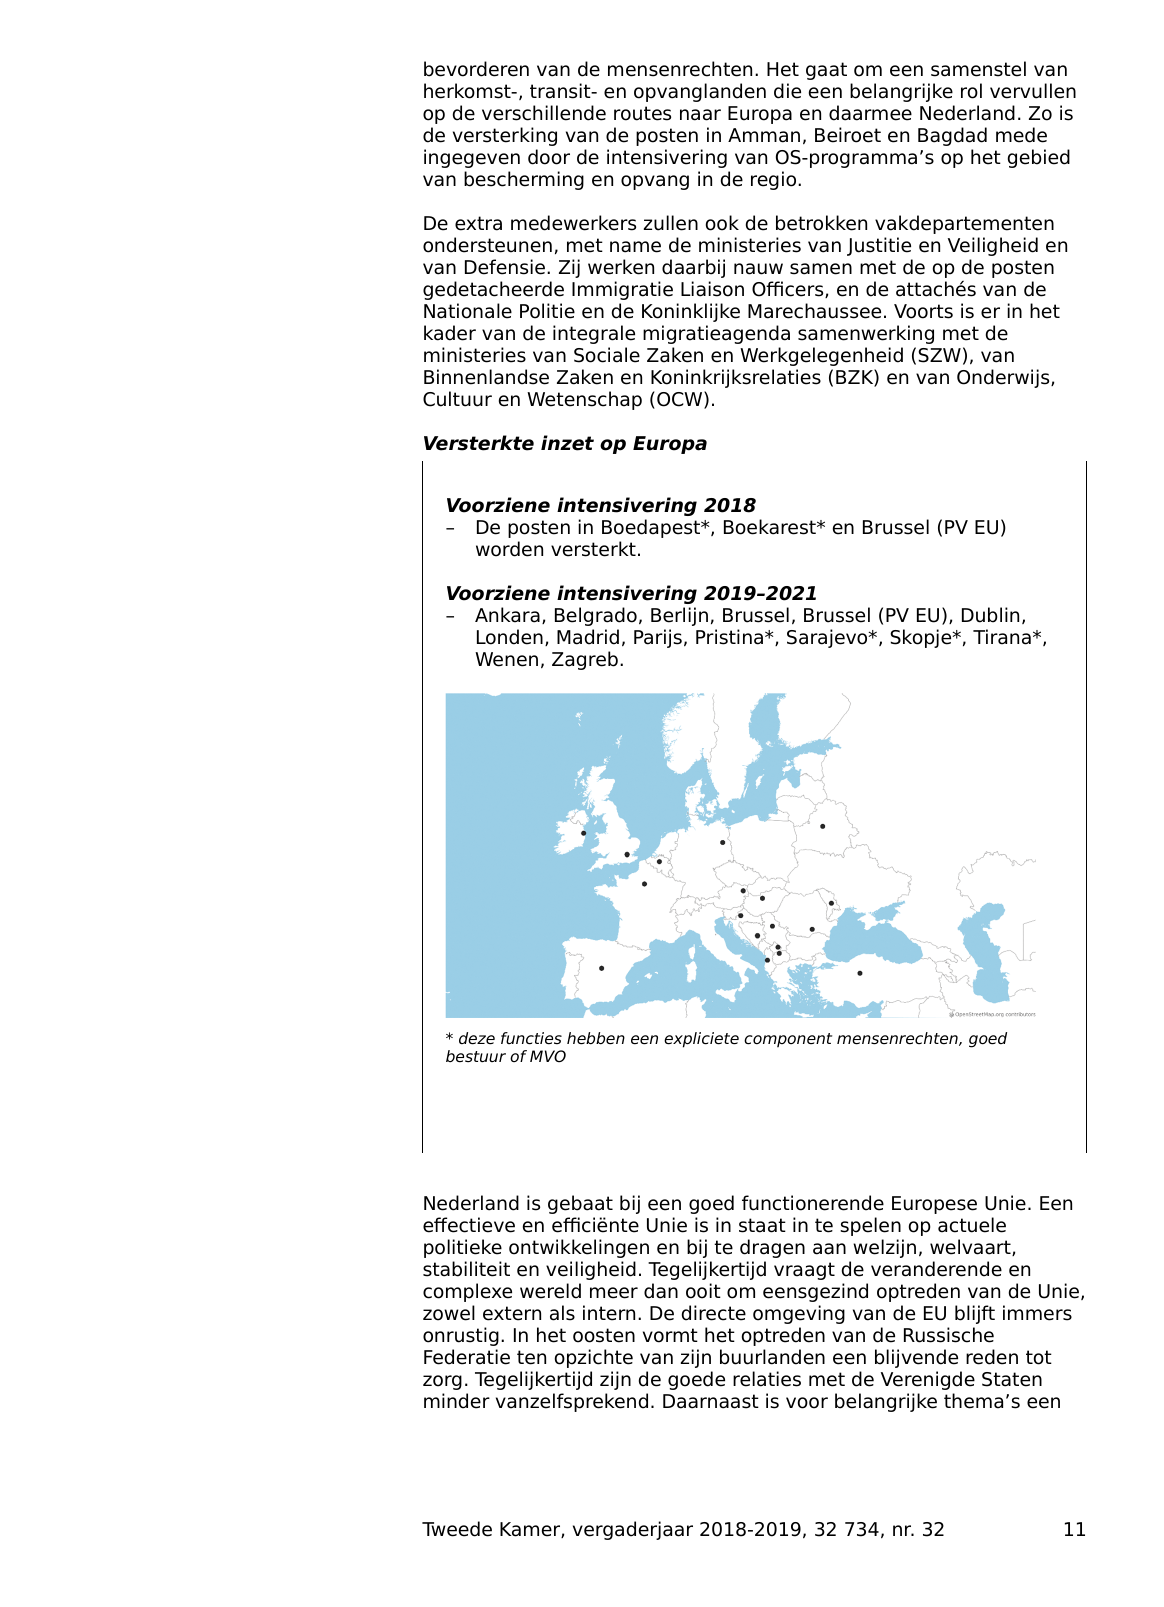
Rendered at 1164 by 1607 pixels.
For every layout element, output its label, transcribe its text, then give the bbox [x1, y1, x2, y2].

subtitle Versterkte inzet op Europa [422, 433, 1087, 455]
picture [445, 693, 1036, 1018]
text bevorderen van de mensenrechten. Het gaat om een samenstel van herkomst-, transit- en opvanglanden die een belangrijke rol vervullen op de verschillende routes naar Europa en daarmee Nederland. Zo is de versterking van de posten in Amman, Beiroet en Bagdad mede ingegeven door de intensivering van OS-programma’s op het gebied van bescherming en opvang in de regio. [422, 59, 1087, 191]
text De extra medewerkers zullen ook de betrokken vakdepartementen ondersteunen, met name de ministeries van Justitie en Veiligheid en van Defensie. Zij werken daarbij nauw samen met de op de posten gedetacheerde Immigratie Liaison Officers, en de attachés van de Nationale Politie en de Koninklijke Marechaussee. Voorts is er in het kader van de integrale migratieagenda samenwerking met de ministeries van Sociale Zaken en Werkgelegenheid (SZW), van Binnenlandse Zaken en Koninkrijksrelaties (BZK) en van Onderwijs, Cultuur en Wetenschap (OCW). [422, 213, 1087, 411]
table_header Voorziene intensivering 2018 – De posten in Boedapest*, Boekarest* en Brussel (PV EU) worden versterkt. Voorziene intensivering 2019–2021 – Ankara, Belgrado, Berlijn, Brussel, Brussel (PV EU), Dublin, Londen, Madrid, Parijs, Pristina*, Sarajevo*, Skopje*, Tirana*, Wenen, Zagreb. [423, 461, 1086, 1153]
text Nederland is gebaat bij een goed functionerende Europese Unie. Een effectieve en efficiënte Unie is in staat in te spelen op actuele politieke ontwikkelingen en bij te dragen aan welzijn, welvaart, stabiliteit en veiligheid. Tegelijkertijd vraagt de veranderende en complexe wereld meer dan ooit om eensgezind optreden van de Unie, zowel extern als intern. De directe omgeving van de EU blijft immers onrustig. In het oosten vormt het optreden van de Russische Federatie ten opzichte van zijn buurlanden een blijvende reden tot zorg. Tegelijkertijd zijn de goede relaties met de Verenigde Staten minder vanzelfsprekend. Daarnaast is voor belangrijke thema’s een [422, 1193, 1087, 1412]
